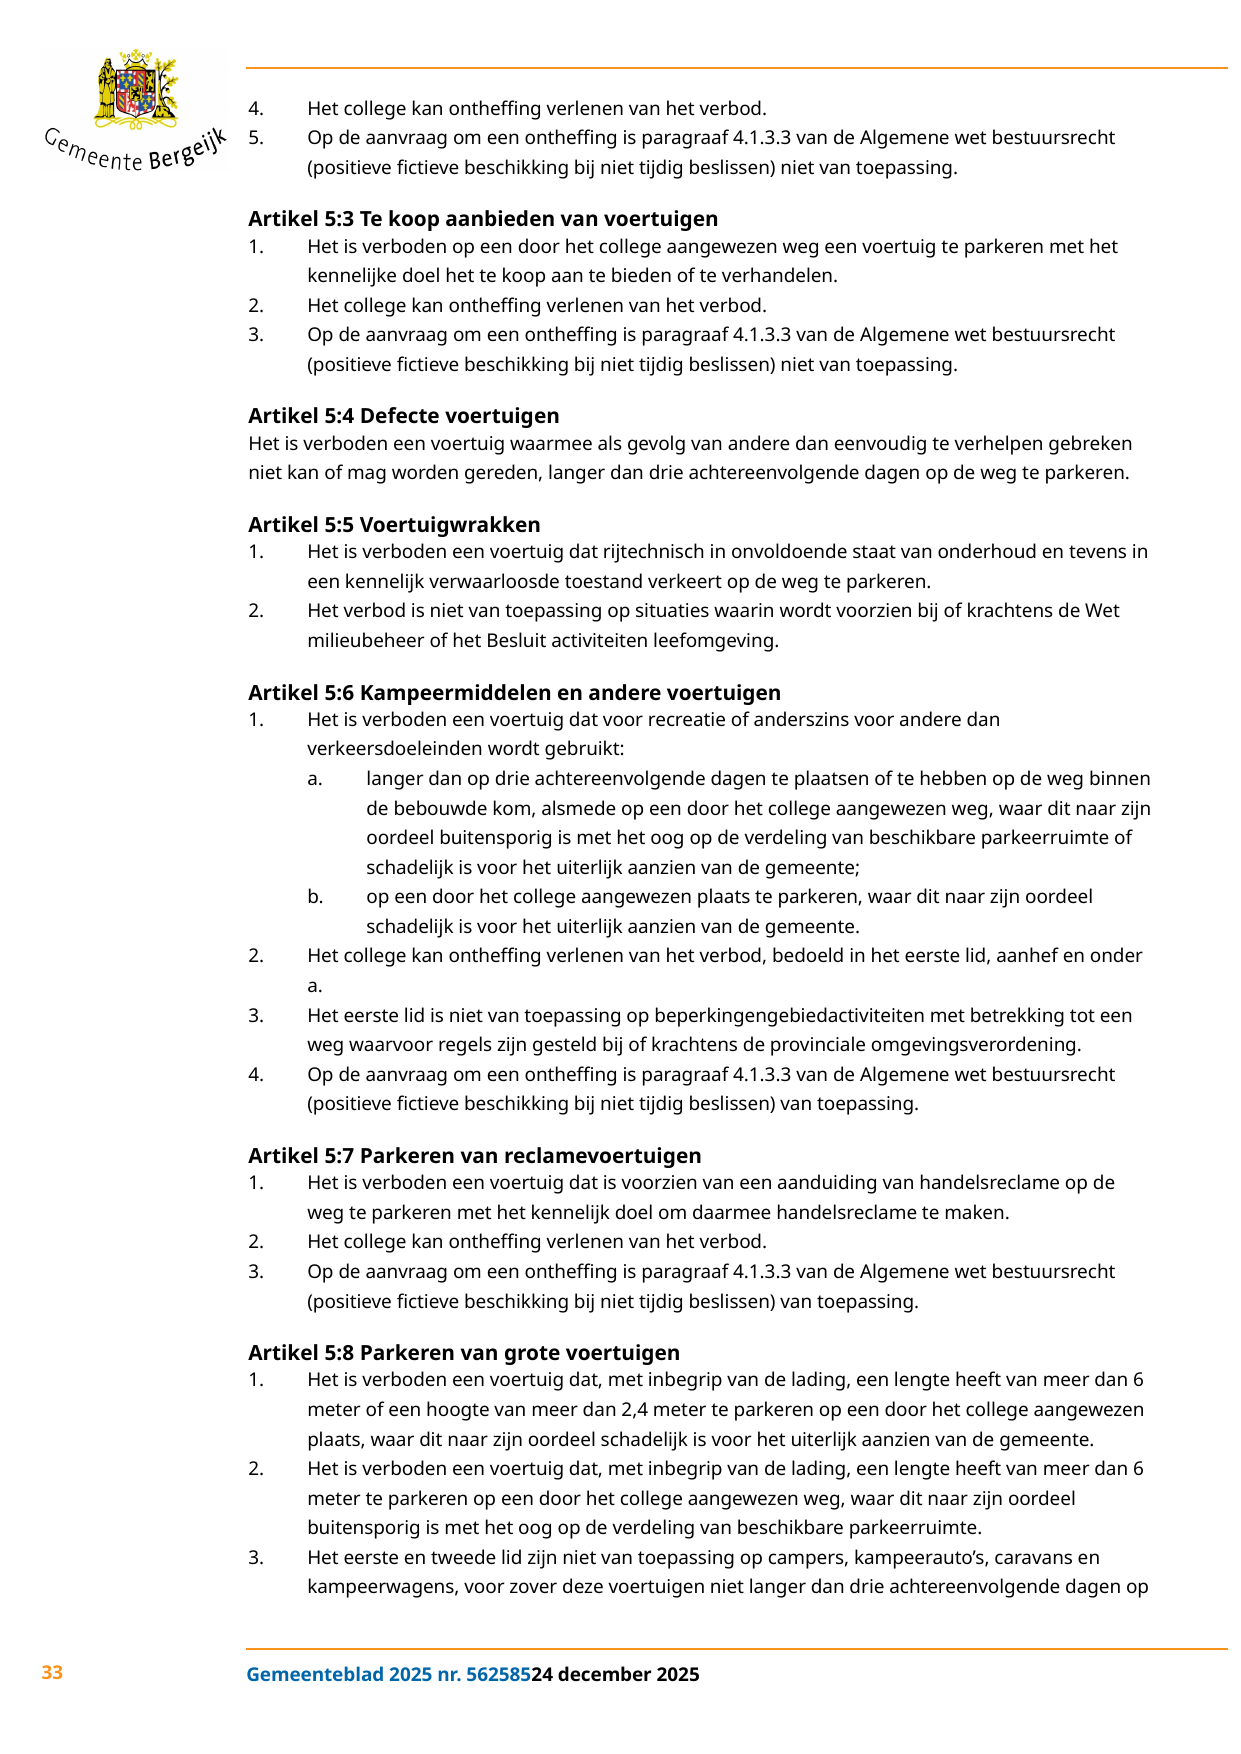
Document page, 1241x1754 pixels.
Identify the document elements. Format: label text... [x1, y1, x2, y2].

list Het college kan ontheffing verlenen van het verbod. [248, 1229, 1152, 1254]
picture [41, 47, 231, 172]
list Het college kan ontheffing verlenen van het verbod. [248, 292, 1152, 318]
list Het college kan ontheffing verlenen van het verbod. [248, 95, 1152, 121]
list langer dan op drie achtereenvolgende dagen te plaatsen of te hebben op de weg binnen de bebouwde kom, alsmede op een door het college aangewezen weg, waar dit naar zijn oordeel buitensporig is met het oog op de verdeling van beschikbare parkeerruimte of schadelijk is voor het uiterlijk aanzien van de gemeente; [307, 765, 1152, 880]
list Het eerste lid is niet van toepassing op beperkingengebiedactiviteiten met betrekking tot een weg waarvoor regels zijn gesteld bij of krachtens de provinciale omgevingsverordening. [248, 1002, 1152, 1057]
list Op de aanvraag om een ontheffing is paragraaf 4.1.3.3 van de Algemene wet bestuursrecht (positieve fictieve beschikking bij niet tijdig beslissen) van toepassing. [248, 1061, 1152, 1116]
list Het is verboden op een door het college aangewezen weg een voertuig te parkeren met het kennelijke doel het te koop aan te bieden of te verhandelen. [248, 233, 1152, 288]
list Het is verboden een voertuig dat is voorzien van een aanduiding van handelsreclame op de weg te parkeren met het kennelijk doel om daarmee handelsreclame te maken. [248, 1169, 1152, 1225]
text Artikel 5:8 Parkeren van grote voertuigen [248, 1338, 1152, 1367]
list Het is verboden een voertuig dat voor recreatie of anderszins voor andere dan verkeersdoeleinden wordt gebruikt: [248, 706, 1152, 761]
list Op de aanvraag om een ontheffing is paragraaf 4.1.3.3 van de Algemene wet bestuursrecht (positieve fictieve beschikking bij niet tijdig beslissen) niet van toepassing. [248, 322, 1152, 377]
list Het verbod is niet van toepassing op situaties waarin wordt voorzien bij of krachtens de Wet milieubeheer of het Besluit activiteiten leefomgeving. [248, 598, 1152, 653]
text Artikel 5:5 Voertuigwrakken [248, 510, 1152, 538]
list Het is verboden een voertuig dat, met inbegrip van de lading, een lengte heeft van meer dan 6 meter te parkeren op een door het college aangewezen weg, waar dit naar zijn oordeel buitensporig is met het oog op de verdeling van beschikbare parkeerruimte. [248, 1455, 1152, 1540]
list Het is verboden een voertuig dat rijtechnisch in onvoldoende staat van onderhoud en tevens in een kennelijk verwaarloosde toestand verkeert op de weg te parkeren. [248, 538, 1152, 594]
list Het is verboden een voertuig dat, met inbegrip van de lading, een lengte heeft van meer dan 6 meter of een hoogte van meer dan 2,4 meter te parkeren op een door het college aangewezen plaats, waar dit naar zijn oordeel schadelijk is voor het uiterlijk aanzien van de gemeente. [248, 1367, 1152, 1452]
text Het is verboden een voertuig waarmee als gevolg van andere dan eenvoudig te verhelpen gebreken niet kan of mag worden gereden, langer dan drie achtereenvolgende dagen op de weg te parkeren. [248, 430, 1152, 485]
list Op de aanvraag om een ontheffing is paragraaf 4.1.3.3 van de Algemene wet bestuursrecht (positieve fictieve beschikking bij niet tijdig beslissen) niet van toepassing. [248, 124, 1152, 180]
list op een door het college aangewezen plaats te parkeren, waar dit naar zijn oordeel schadelijk is voor het uiterlijk aanzien van de gemeente. [307, 883, 1152, 939]
text Artikel 5:7 Parkeren van reclamevoertuigen [248, 1141, 1152, 1169]
list Het college kan ontheffing verlenen van het verbod, bedoeld in het eerste lid, aanhef en onder a. [248, 943, 1152, 998]
text Artikel 5:6 Kampeermiddelen en andere voertuigen [248, 678, 1152, 706]
list Op de aanvraag om een ontheffing is paragraaf 4.1.3.3 van de Algemene wet bestuursrecht (positieve fictieve beschikking bij niet tijdig beslissen) van toepassing. [248, 1258, 1152, 1313]
text Artikel 5:4 Defecte voertuigen [248, 402, 1152, 430]
list Het eerste en tweede lid zijn niet van toepassing op campers, kampeerauto’s, caravans en kampeerwagens, voor zover deze voertuigen niet langer dan drie achtereenvolgende dagen op [248, 1544, 1152, 1599]
text Artikel 5:3 Te koop aanbieden van voertuigen [248, 204, 1152, 233]
